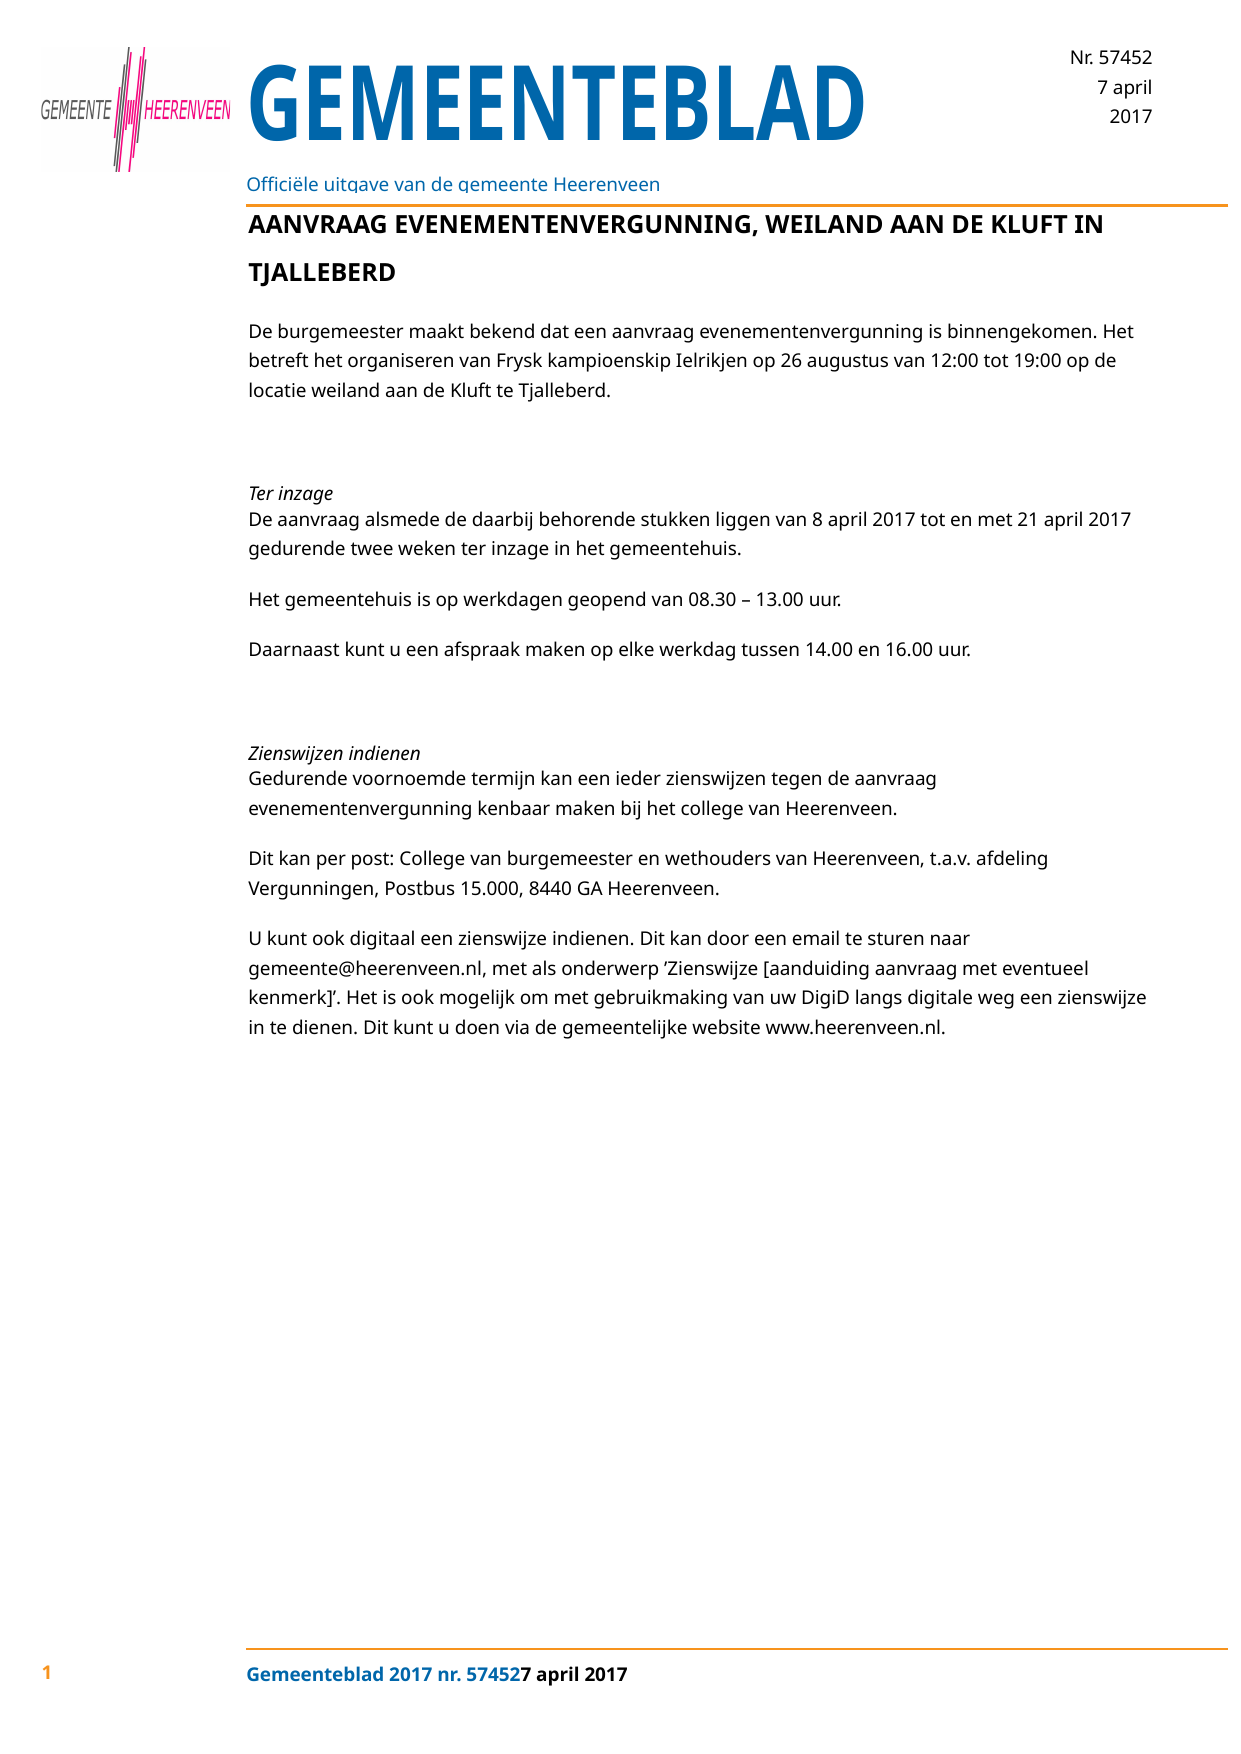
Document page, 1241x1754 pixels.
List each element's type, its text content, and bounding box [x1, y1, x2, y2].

text AANVRAAG EVENEMENTENVERGUNNING, WEILAND AAN DE KLUFT IN TJALLEBERD [248, 207, 1152, 288]
text U kunt ook digitaal een zienswijze indienen. Dit kan door een email te sturen naar gemeente@heerenveen.nl, met als onderwerp ’Zienswijze [aanduiding aanvraag met eventueel kenmerk]’. Het is ook mogelijk om met gebruikmaking van uw DigiD langs digitale weg een zienswijze in te dienen. Dit kunt u doen via de gemeentelijke website www.heerenveen.nl. [248, 925, 1152, 1040]
text De burgemeester maakt bekend dat een aanvraag evenementenvergunning is binnengekomen. Het betreft het organiseren van Frysk kampioenskip Ielrikjen op 26 augustus van 12:00 tot 19:00 op de locatie weiland aan de Kluft te Tjalleberd. [248, 318, 1152, 403]
picture [41, 47, 231, 172]
text Zienswijzen indienen [248, 740, 1152, 765]
text Daarnaast kunt u een afspraak maken op elke werkdag tussen 14.00 en 16.00 uur. [248, 636, 1152, 662]
text Ter inzage [248, 480, 1152, 506]
text Dit kan per post: College van burgemeester en wethouders van Heerenveen, t.a.v. afdeling Vergunningen, Postbus 15.000, 8440 GA Heerenveen. [248, 845, 1152, 901]
text De aanvraag alsmede de daarbij behorende stukken liggen van 8 april 2017 tot en met 21 april 2017 gedurende twee weken ter inzage in het gemeentehuis. [248, 506, 1152, 561]
text Gedurende voornoemde termijn kan een ieder zienswijzen tegen de aanvraag evenementenvergunning kenbaar maken bij het college van Heerenveen. [248, 765, 1152, 821]
text Het gemeentehuis is op werkdagen geopend van 08.30 – 13.00 uur. [248, 586, 1152, 612]
